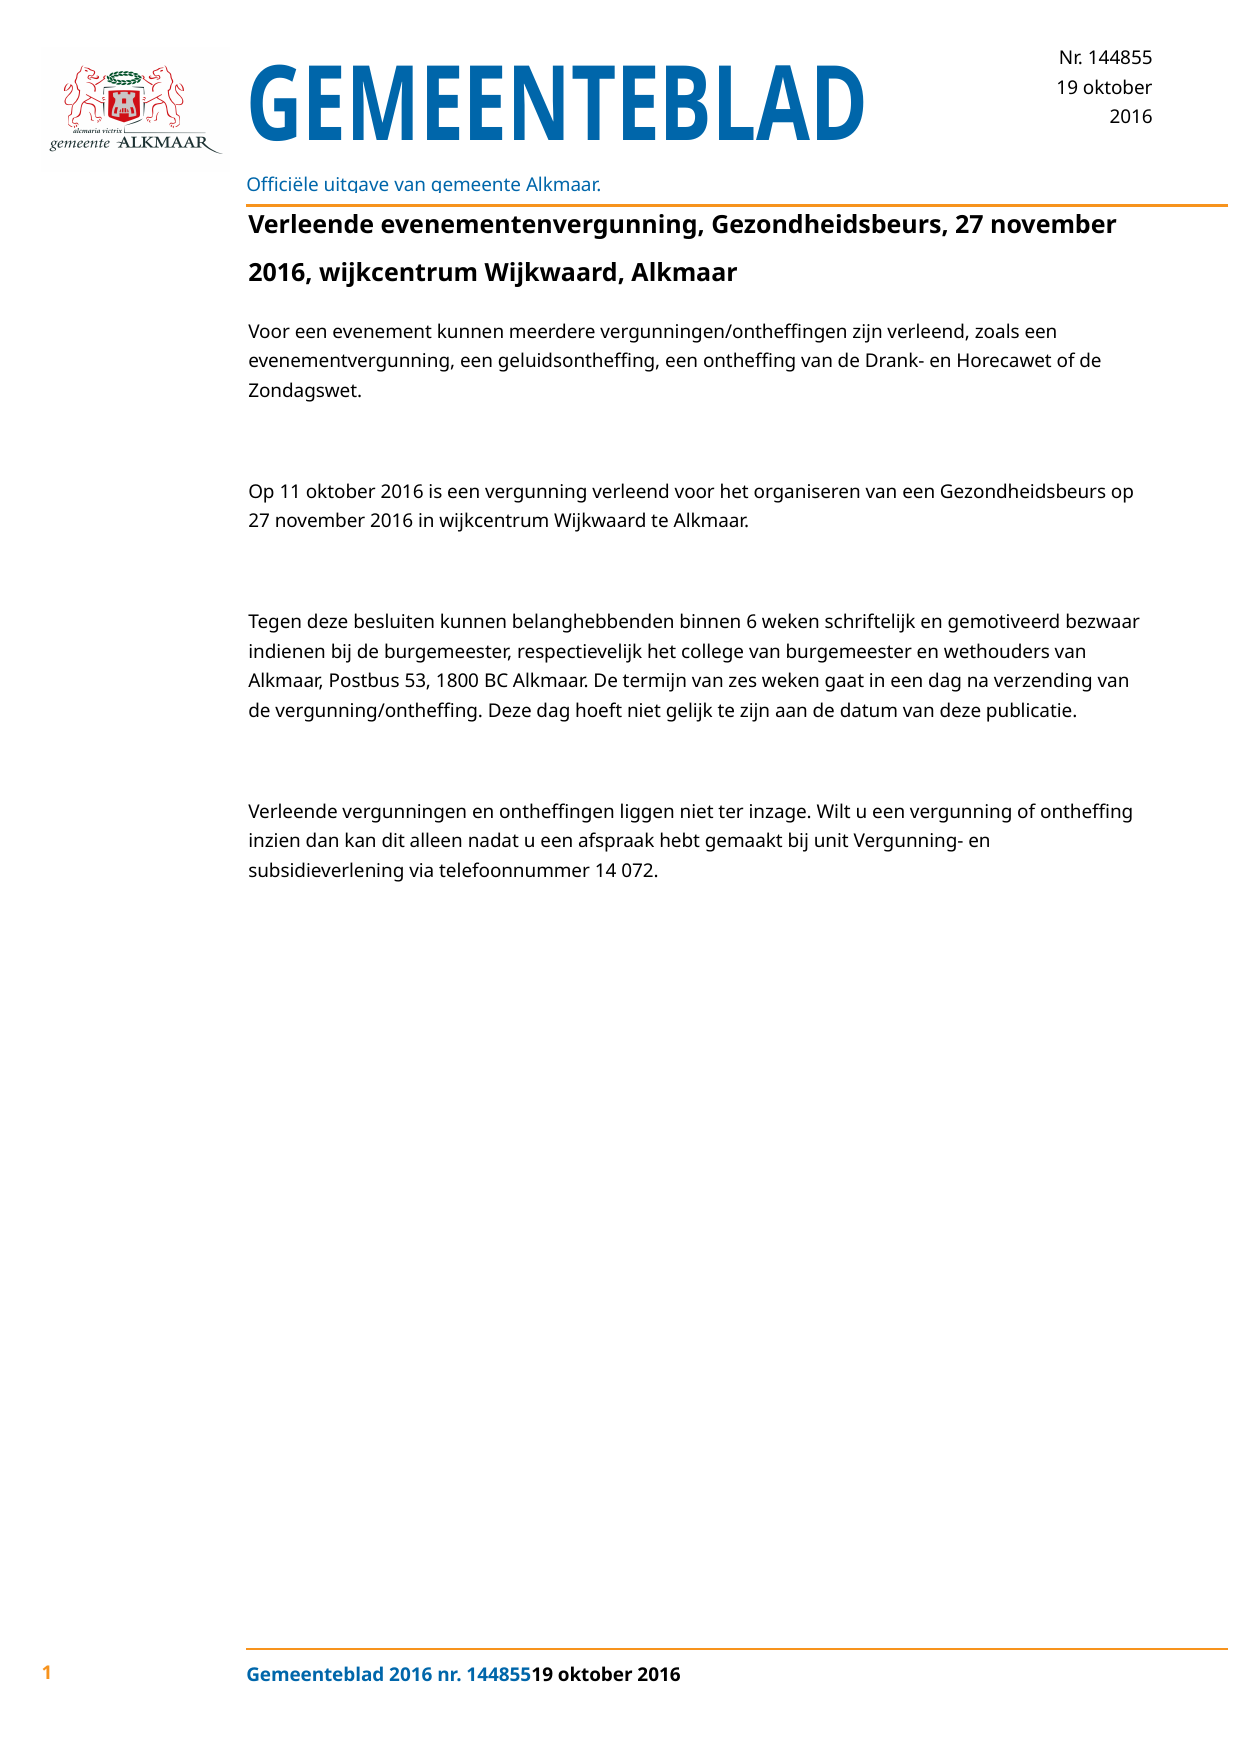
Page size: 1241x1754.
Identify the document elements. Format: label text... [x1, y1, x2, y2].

text Verleende evenementenvergunning, Gezondheidsbeurs, 27 november 2016, wijkcentrum Wijkwaard, Alkmaar [248, 207, 1152, 288]
picture [41, 47, 231, 172]
text Voor een evenement kunnen meerdere vergunningen/ontheffingen zijn verleend, zoals een evenementvergunning, een geluidsontheffing, een ontheffing van de Drank- en Horecawet of de Zondagswet. [248, 318, 1152, 403]
text Tegen deze besluiten kunnen belanghebbenden binnen 6 weken schriftelijk en gemotiveerd bezwaar indienen bij de burgemeester, respectievelijk het college van burgemeester en wethouders van Alkmaar, Postbus 53, 1800 BC Alkmaar. De termijn van zes weken gaat in een dag na verzending van de vergunning/ontheffing. Deze dag hoeft niet gelijk te zijn aan de datum van deze publicatie. [248, 608, 1152, 723]
text Op 11 oktober 2016 is een vergunning verleend voor het organiseren van een Gezondheidsbeurs op 27 november 2016 in wijkcentrum Wijkwaard te Alkmaar. [248, 478, 1152, 533]
text Verleende vergunningen en ontheffingen liggen niet ter inzage. Wilt u een vergunning of ontheffing inzien dan kan dit alleen nadat u een afspraak hebt gemaakt bij unit Vergunning- en subsidieverlening via telefoonnummer 14 072. [248, 798, 1152, 883]
